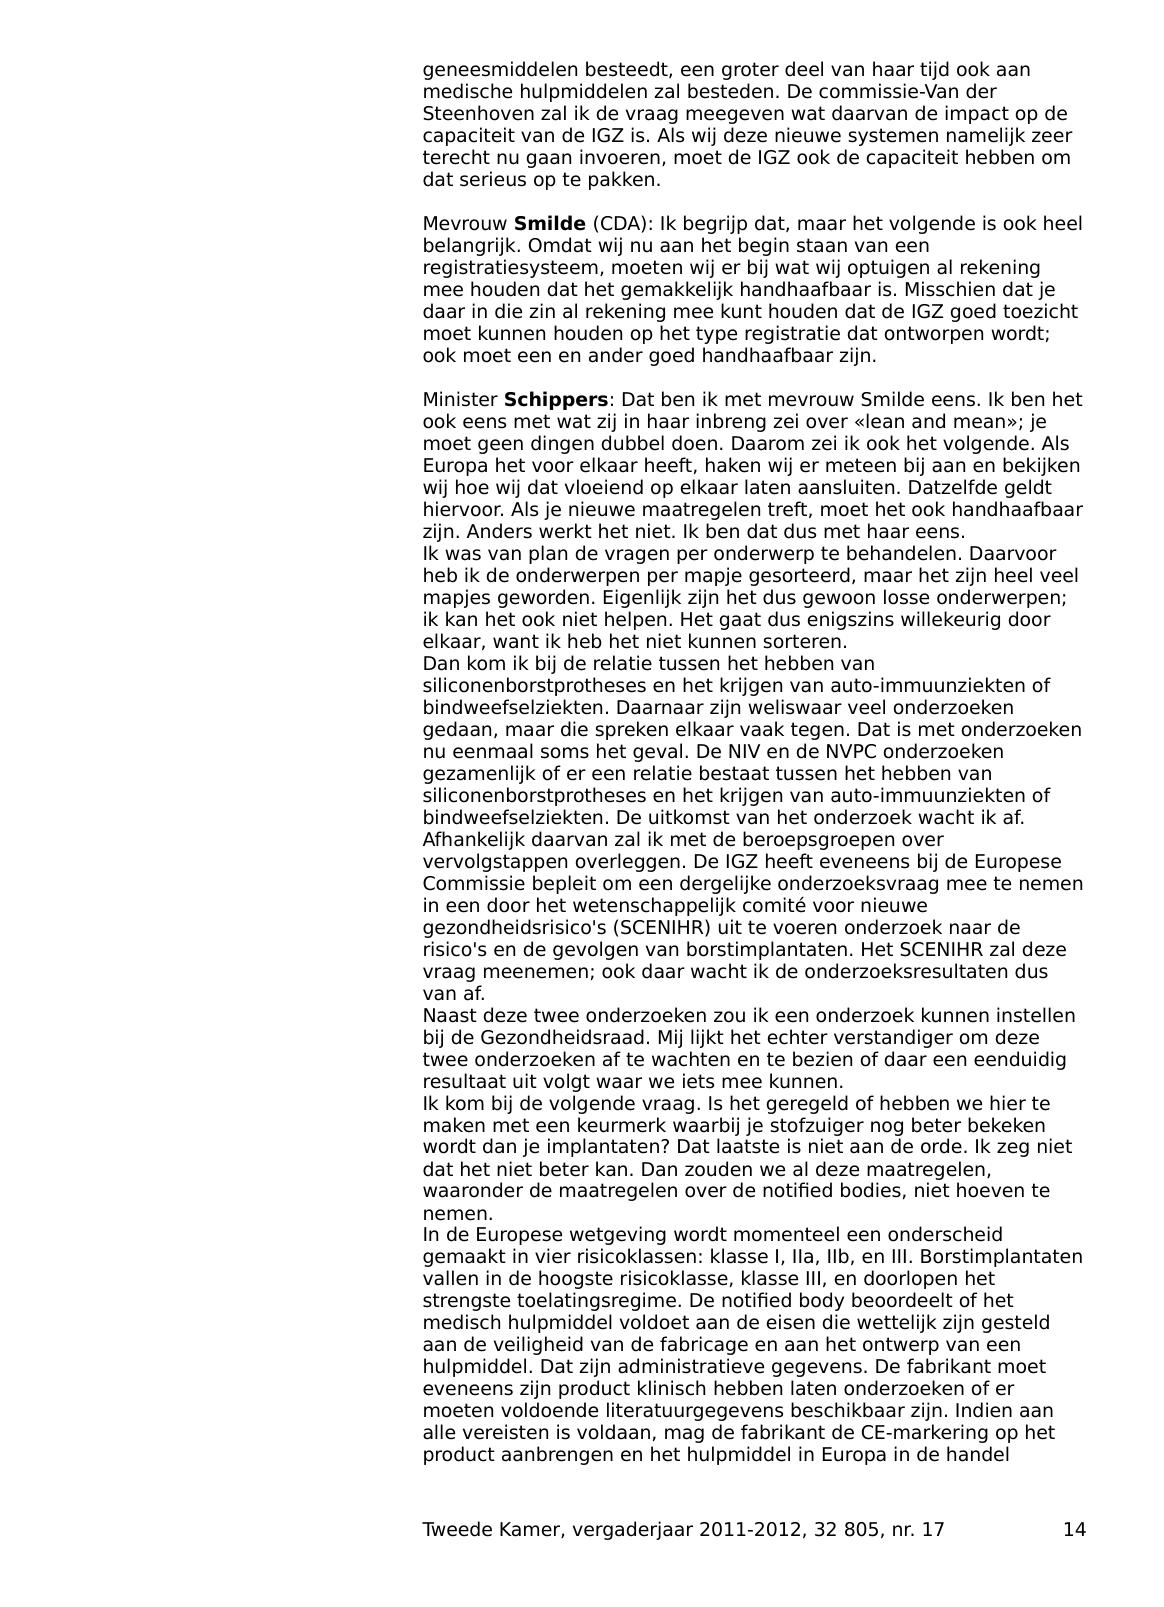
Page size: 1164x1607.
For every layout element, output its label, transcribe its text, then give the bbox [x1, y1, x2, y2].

text In de Europese wetgeving wordt momenteel een onderscheid gemaakt in vier risicoklassen: klasse I, IIa, IIb, en III. Borstimplantaten vallen in de hoogste risicoklasse, klasse III, en doorlopen het strengste toelatingsregime. De notified body beoordeelt of het medisch hulpmiddel voldoet aan de eisen die wettelijk zijn gesteld aan de veiligheid van de fabricage en aan het ontwerp van een hulpmiddel. Dat zijn administratieve gegevens. De fabrikant moet eveneens zijn product klinisch hebben laten onderzoeken of er moeten voldoende literatuurgegevens beschikbaar zijn. Indien aan alle vereisten is voldaan, mag de fabrikant de CE-markering op het product aanbrengen en het hulpmiddel in Europa in de handel [422, 1224, 1087, 1466]
text Minister Schippers: Dat ben ik met mevrouw Smilde eens. Ik ben het ook eens met wat zij in haar inbreng zei over «lean and mean»; je moet geen dingen dubbel doen. Daarom zei ik ook het volgende. Als Europa het voor elkaar heeft, haken wij er meteen bij aan en bekijken wij hoe wij dat vloeiend op elkaar laten aansluiten. Datzelfde geldt hiervoor. Als je nieuwe maatregelen treft, moet het ook handhaafbaar zijn. Anders werkt het niet. Ik ben dat dus met haar eens. [422, 389, 1087, 543]
text Mevrouw Smilde (CDA): Ik begrijp dat, maar het volgende is ook heel belangrijk. Omdat wij nu aan het begin staan van een registratiesysteem, moeten wij er bij wat wij optuigen al rekening mee houden dat het gemakkelijk handhaafbaar is. Misschien dat je daar in die zin al rekening mee kunt houden dat de IGZ goed toezicht moet kunnen houden op het type registratie dat ontworpen wordt; ook moet een en ander goed handhaafbaar zijn. [422, 213, 1087, 367]
text geneesmiddelen besteedt, een groter deel van haar tijd ook aan medische hulpmiddelen zal besteden. De commissie-Van der Steenhoven zal ik de vraag meegeven wat daarvan de impact op de capaciteit van de IGZ is. Als wij deze nieuwe systemen namelijk zeer terecht nu gaan invoeren, moet de IGZ ook de capaciteit hebben om dat serieus op te pakken. [422, 59, 1087, 191]
text Ik kom bij de volgende vraag. Is het geregeld of hebben we hier te maken met een keurmerk waarbij je stofzuiger nog beter bekeken wordt dan je implantaten? Dat laatste is niet aan de orde. Ik zeg niet dat het niet beter kan. Dan zouden we al deze maatregelen, waaronder de maatregelen over de notified bodies, niet hoeven te nemen. [422, 1092, 1087, 1224]
text Dan kom ik bij de relatie tussen het hebben van siliconenborstprotheses en het krijgen van auto-immuunziekten of bindweefselziekten. Daarnaar zijn weliswaar veel onderzoeken gedaan, maar die spreken elkaar vaak tegen. Dat is met onderzoeken nu eenmaal soms het geval. De NIV en de NVPC onderzoeken gezamenlijk of er een relatie bestaat tussen het hebben van siliconenborstprotheses en het krijgen van auto-immuunziekten of bindweefselziekten. De uitkomst van het onderzoek wacht ik af. Afhankelijk daarvan zal ik met de beroepsgroepen over vervolgstappen overleggen. De IGZ heeft eveneens bij de Europese Commissie bepleit om een dergelijke onderzoeksvraag mee te nemen in een door het wetenschappelijk comité voor nieuwe gezondheidsrisico's (SCENIHR) uit te voeren onderzoek naar de risico's en de gevolgen van borstimplantaten. Het SCENIHR zal deze vraag meenemen; ook daar wacht ik de onderzoeksresultaten dus van af. [422, 653, 1087, 1004]
text Ik was van plan de vragen per onderwerp te behandelen. Daarvoor heb ik de onderwerpen per mapje gesorteerd, maar het zijn heel veel mapjes geworden. Eigenlijk zijn het dus gewoon losse onderwerpen; ik kan het ook niet helpen. Het gaat dus enigszins willekeurig door elkaar, want ik heb het niet kunnen sorteren. [422, 543, 1087, 653]
text Naast deze twee onderzoeken zou ik een onderzoek kunnen instellen bij de Gezondheidsraad. Mij lijkt het echter verstandiger om deze twee onderzoeken af te wachten en te bezien of daar een eenduidig resultaat uit volgt waar we iets mee kunnen. [422, 1004, 1087, 1092]
